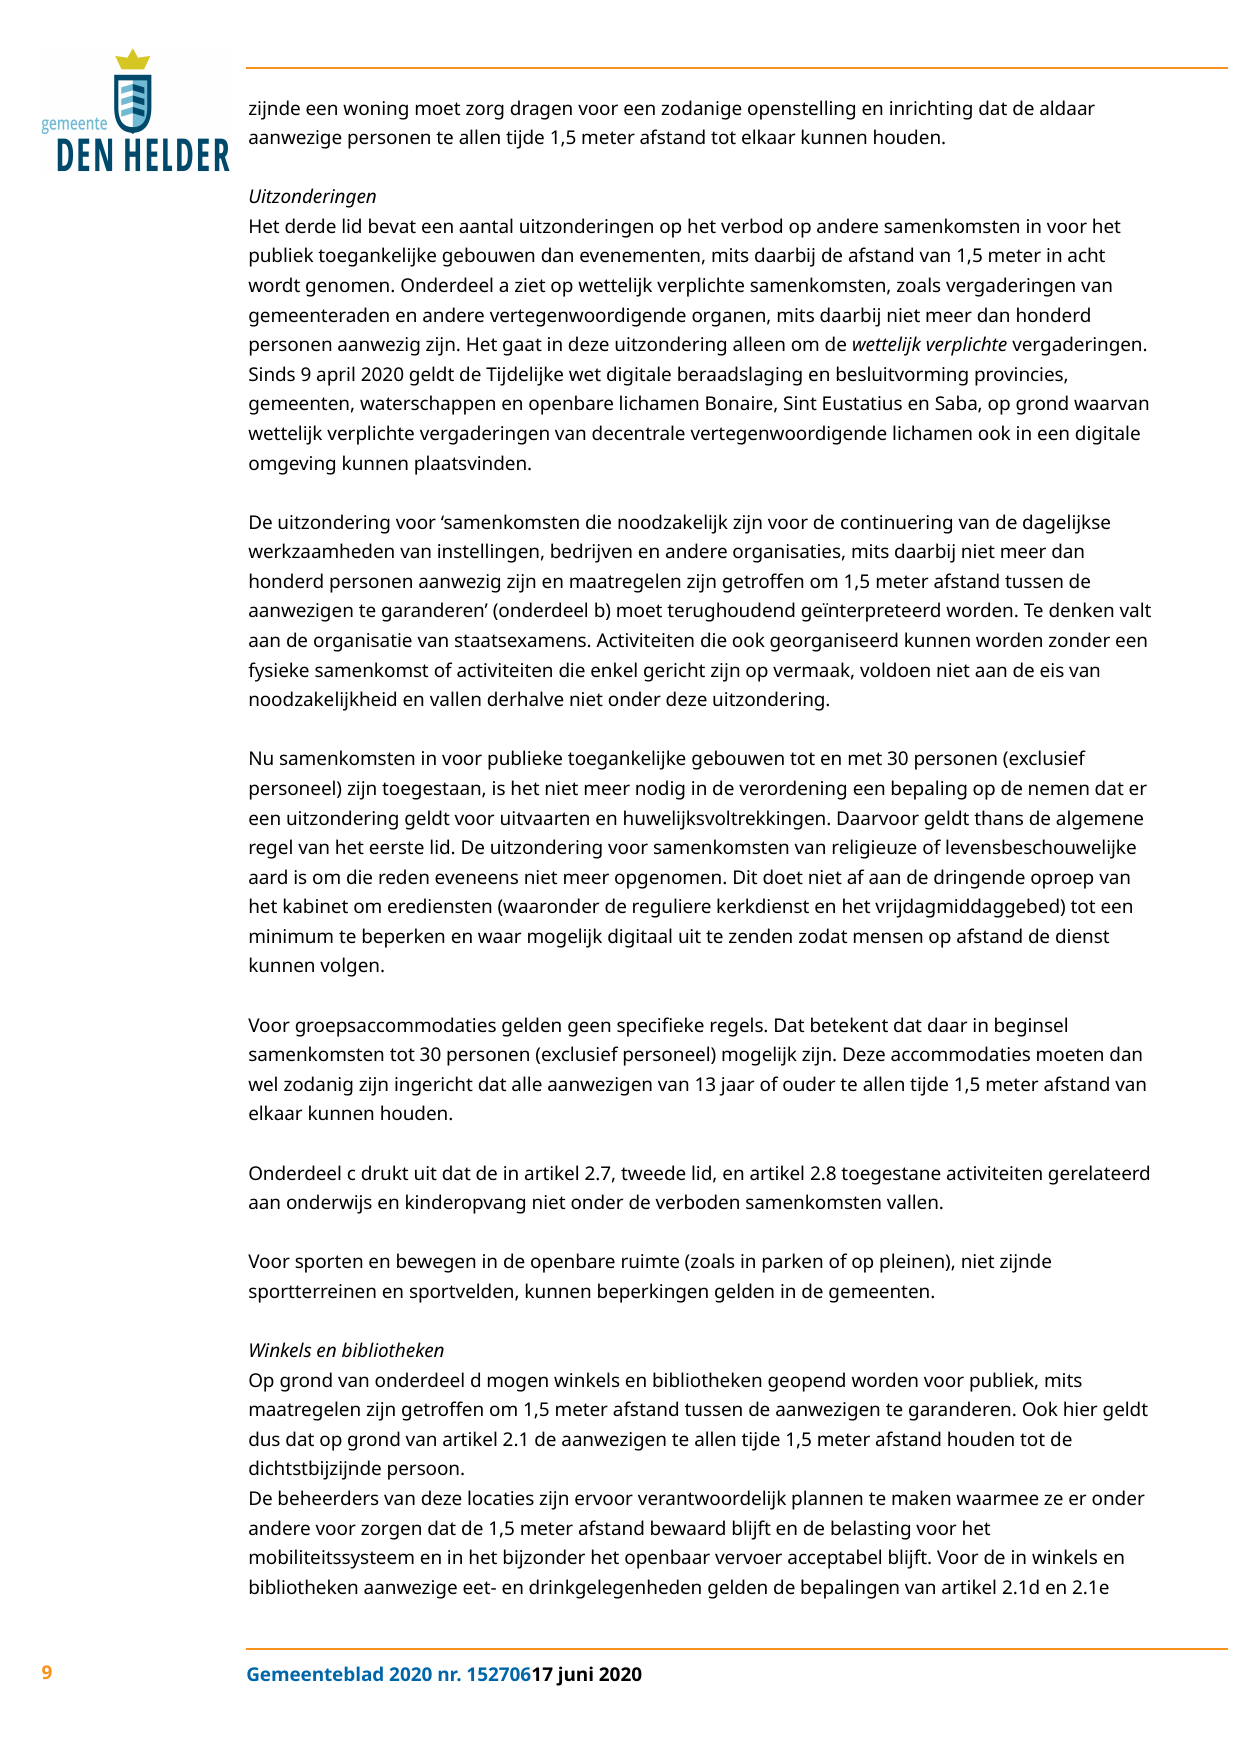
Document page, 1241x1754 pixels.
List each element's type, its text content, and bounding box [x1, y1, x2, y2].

text zijnde een woning moet zorg dragen voor een zodanige openstelling en inrichting dat de aldaar aanwezige personen te allen tijde 1,5 meter afstand tot elkaar kunnen houden. [248, 95, 1152, 150]
text De uitzondering voor ‘samenkomsten die noodzakelijk zijn voor de continuering van de dagelijkse werkzaamheden van instellingen, bedrijven en andere organisaties, mits daarbij niet meer dan honderd personen aanwezig zijn en maatregelen zijn getroffen om 1,5 meter afstand tussen de aanwezigen te garanderen’ (onderdeel b) moet terughoudend geïnterpreteerd worden. Te denken valt aan de organisatie van staatsexamens. Activiteiten die ook georganiseerd kunnen worden zonder een fysieke samenkomst of activiteiten die enkel gericht zijn op vermaak, voldoen niet aan de eis van noodzakelijkheid en vallen derhalve niet onder deze uitzondering. [248, 509, 1152, 712]
picture [182, 144, 187, 165]
text Uitzonderingen [248, 183, 1152, 209]
picture [220, 160, 224, 172]
text Voor sporten en bewegen in de openbare ruimte (zoals in parken of op pleinen), niet zijnde sportterreinen en sportvelden, kunnen beperkingen gelden in de gemeenten. [248, 1248, 1152, 1304]
text Voor groepsaccommodaties gelden geen specifieke regels. Dat betekent dat daar in beginsel samenkomsten tot 30 personen (exclusief personeel) mogelijk zijn. Deze accommodaties moeten dan wel zodanig zijn ingericht dat alle aanwezigen van 13 jaar of ouder te allen tijde 1,5 meter afstand van elkaar kunnen houden. [248, 1012, 1152, 1126]
text Onderdeel c drukt uit dat de in artikel 2.7, tweede lid, en artikel 2.8 toegestane activiteiten gerelateerd aan onderwijs en kinderopvang niet onder de verboden samenkomsten vallen. [248, 1160, 1152, 1215]
text Op grond van onderdeel d mogen winkels en bibliotheken geopend worden voor publiek, mits maatregelen zijn getroffen om 1,5 meter afstand tussen de aanwezigen te garanderen. Ook hier geldt dus dat op grond van artikel 2.1 de aanwezigen te allen tijde 1,5 meter afstand houden tot de dichtstbijzijnde persoon. [248, 1367, 1152, 1481]
text De beheerders van deze locaties zijn ervoor verantwoordelijk plannen te maken waarmee ze er onder andere voor zorgen dat de 1,5 meter afstand bewaard blijft en de belasting voor het mobiliteitssysteem en in het bijzonder het openbaar vervoer acceptabel blijft. Voor de in winkels en bibliotheken aanwezige eet- en drinkgelegenheden gelden de bepalingen van artikel 2.1d en 2.1e [248, 1485, 1152, 1600]
picture [130, 157, 135, 172]
text Nu samenkomsten in voor publieke toegankelijke gebouwen tot en met 30 personen (exclusief personeel) zijn toegestaan, is het niet meer nodig in de verordening een bepaling op de nemen dat er een uitzondering geldt voor uitvaarten en huwelijksvoltrekkingen. Daarvoor geldt thans de algemene regel van het eerste lid. De uitzondering voor samenkomsten van religieuze of levensbeschouwelijke aard is om die reden eveneens niet meer opgenomen. Dit doet niet af aan de dringende oproep van het kabinet om erediensten (waaronder de reguliere kerkdienst en het vrijdagmiddaggebed) tot een minimum te beperken en waar mogelijk digitaal uit te zenden zodat mensen op afstand de dienst kunnen volgen. [248, 746, 1152, 978]
picture [100, 154, 106, 172]
text Winkels en bibliotheken [248, 1337, 1152, 1363]
picture [63, 144, 68, 165]
picture [41, 47, 231, 172]
text Het derde lid bevat een aantal uitzonderingen op het verbod op andere samenkomsten in voor het publiek toegankelijke gebouwen dan evenementen, mits daarbij de afstand van 1,5 meter in acht wordt genomen. Onderdeel a ziet op wettelijk verplichte samenkomsten, zoals vergaderingen van gemeenteraden en andere vertegenwoordigende organen, mits daarbij niet meer dan honderd personen aanwezig zijn. Het gaat in deze uitzondering alleen om de wettelijk verplichte vergaderingen. Sinds 9 april 2020 geldt de Tijdelijke wet digitale beraadslaging en besluitvorming provincies, gemeenten, waterschappen en openbare lichamen Bonaire, Sint Eustatius en Saba, op grond waarvan wettelijk verplichte vergaderingen van decentrale vertegenwoordigende lichamen ook in een digitale omgeving kunnen plaatsvinden. [248, 213, 1152, 476]
